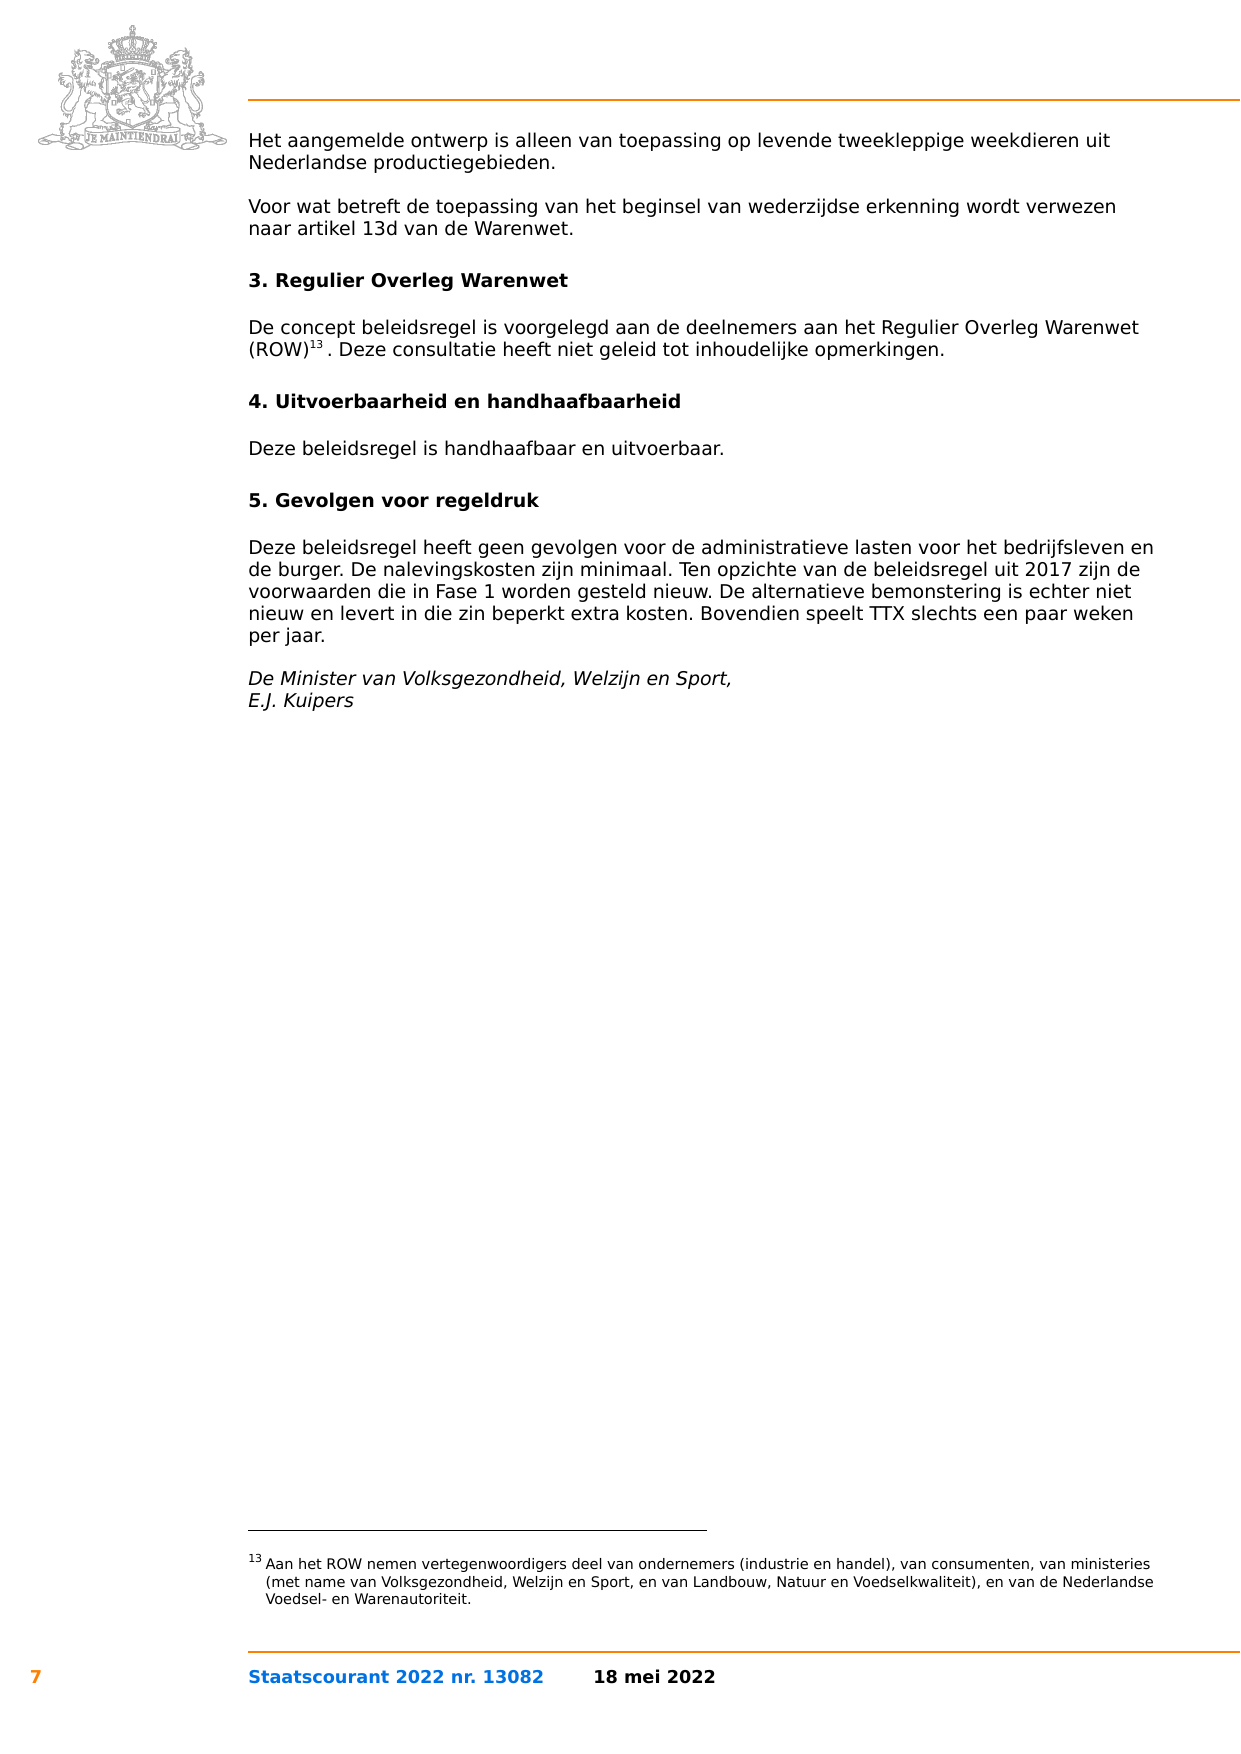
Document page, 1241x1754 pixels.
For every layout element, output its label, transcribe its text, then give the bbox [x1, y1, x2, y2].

text De Minister van Volksgezondheid, Welzijn en Sport, E.J. Kuipers [248, 668, 1163, 712]
picture [38, 25, 227, 150]
text Voor wat betreft de toepassing van het beginsel van wederzijdse erkenning wordt verwezen naar artikel 13d van de Warenwet. [248, 196, 1163, 240]
text Aan het ROW nemen vertegenwoordigers deel van ondernemers (industrie en handel), van consumenten, van ministeries (met name van Volksgezondheid, Welzijn en Sport, en van Landbouw, Natuur en Voedselkwaliteit), en van de Nederlandse Voedsel- en Warenautoriteit. [248, 1552, 1163, 1608]
subtitle 4. Uitvoerbaarheid en handhaafbaarheid [248, 391, 1163, 413]
text Deze beleidsregel is handhaafbaar en uitvoerbaar. [248, 438, 1163, 459]
text Het aangemelde ontwerp is alleen van toepassing op levende tweekleppige weekdieren uit Nederlandse productiegebieden. [248, 130, 1163, 174]
text Deze beleidsregel heeft geen gevolgen voor de administratieve lasten voor het bedrijfsleven en de burger. De nalevingskosten zijn minimaal. Ten opzichte van de beleidsregel uit 2017 zijn de voorwaarden die in Fase 1 worden gesteld nieuw. De alternatieve bemonstering is echter niet nieuw en levert in die zin beperkt extra kosten. Bovendien speelt TTX slechts een paar weken per jaar. [248, 537, 1163, 646]
text De concept beleidsregel is voorgelegd aan de deelnemers aan het Regulier Overleg Warenwet (ROW). Deze consultatie heeft niet geleid tot inhoudelijke opmerkingen. [248, 317, 1163, 361]
subtitle 3. Regulier Overleg Warenwet [248, 270, 1163, 292]
subtitle 5. Gevolgen voor regeldruk [248, 489, 1163, 512]
